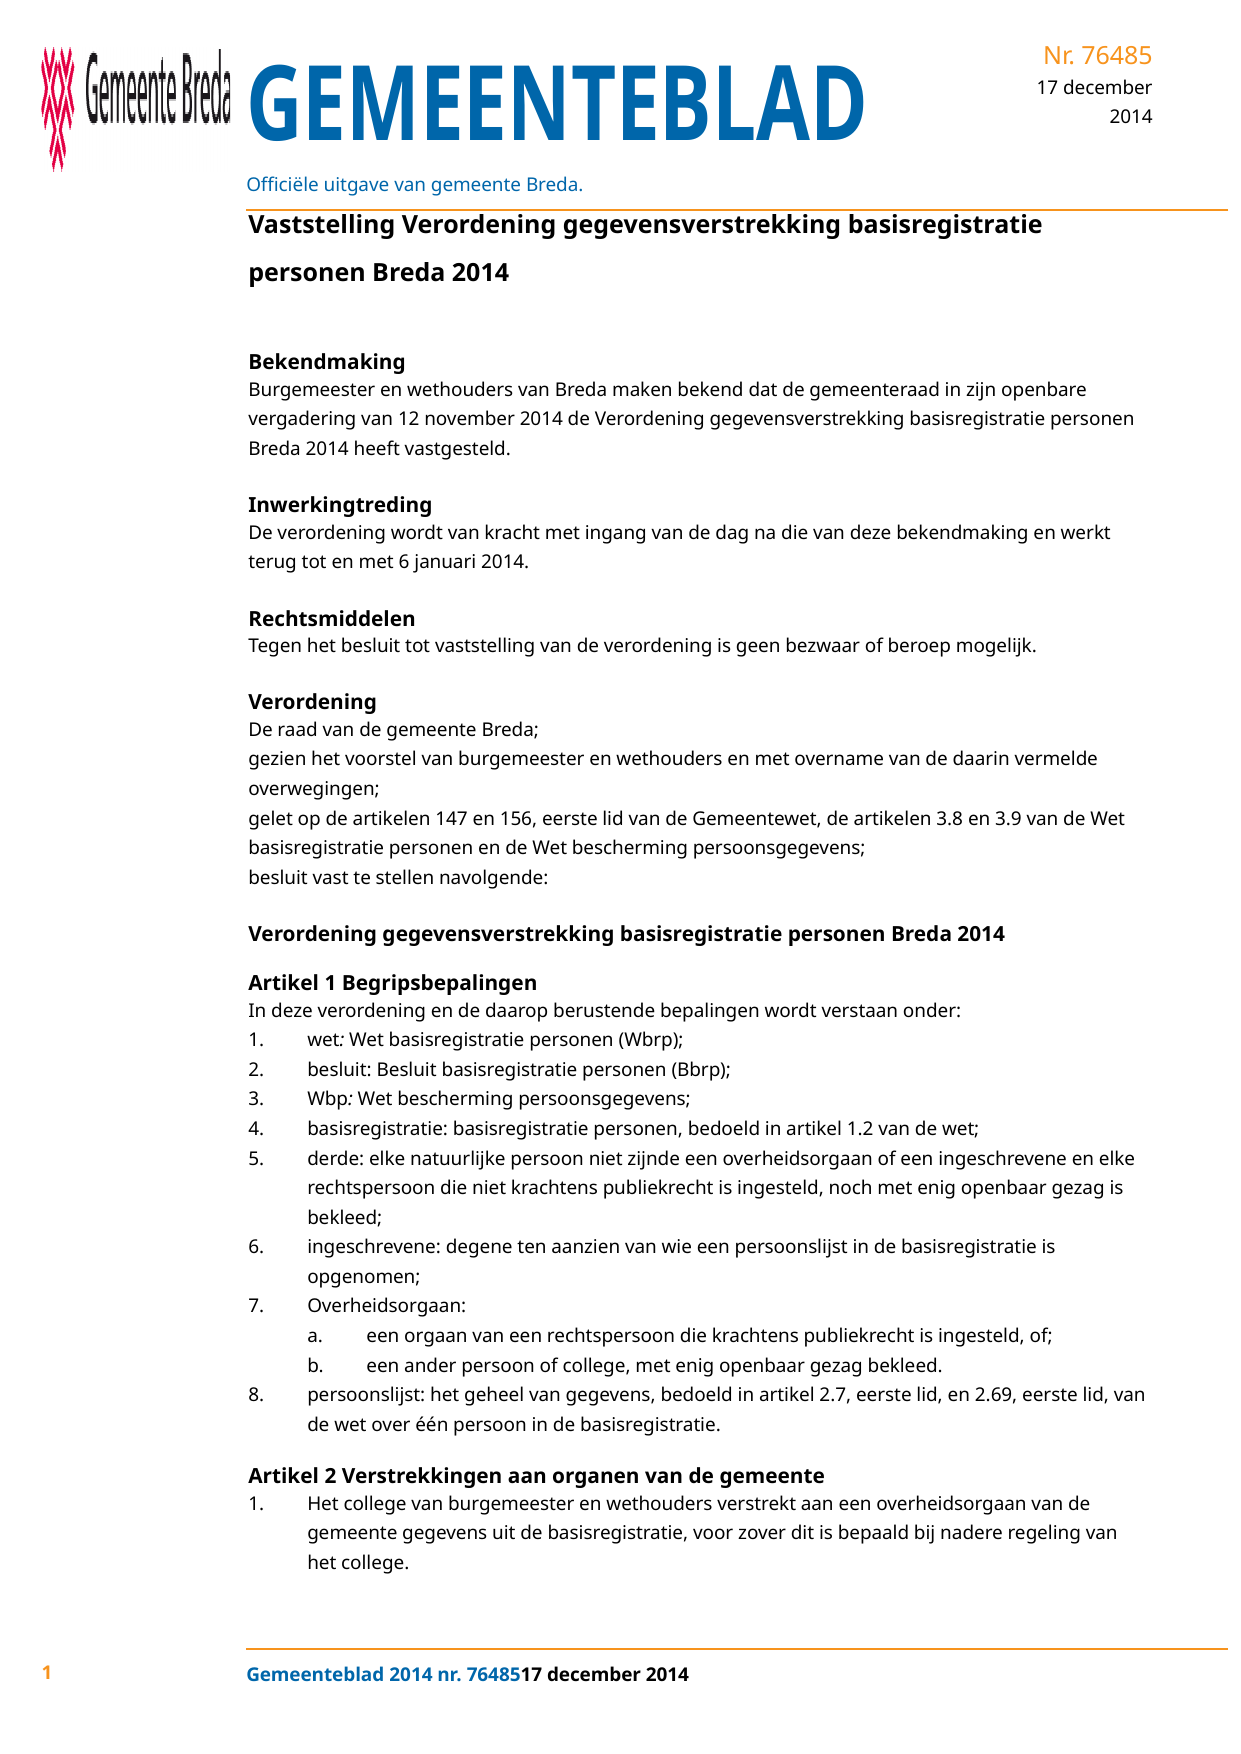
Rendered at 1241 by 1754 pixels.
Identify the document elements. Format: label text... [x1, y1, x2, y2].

text Rechtsmiddelen [248, 604, 1152, 632]
text In deze verordening en de daarop berustende bepalingen wordt verstaan onder: [248, 997, 1152, 1023]
list ingeschrevene: degene ten aanzien van wie een persoonslijst in de basisregistratie is opgenomen; [248, 1233, 1152, 1289]
list persoonslijst: het geheel van gegevens, bedoeld in artikel 2.7, eerste lid, en 2.69, eerste lid, van de wet over één persoon in de basisregistratie. [248, 1381, 1152, 1437]
list derde: elke natuurlijke persoon niet zijnde een overheidsorgaan of een ingeschrevene en elke rechtspersoon die niet krachtens publiekrecht is ingesteld, noch met enig openbaar gezag is bekleed; [248, 1145, 1152, 1230]
text De verordening wordt van kracht met ingang van de dag na die van deze bekendmaking en werkt terug tot en met 6 januari 2014. [248, 519, 1152, 574]
text Bekendmaking [248, 347, 1152, 376]
text Burgemeester en wethouders van Breda maken bekend dat de gemeenteraad in zijn openbare vergadering van 12 november 2014 de Verordening gegevensverstrekking basisregistratie personen Breda 2014 heeft vastgesteld. [248, 376, 1152, 461]
list een ander persoon of college, met enig openbaar gezag bekleed. [307, 1352, 1152, 1378]
text Verordening gegevensverstrekking basisregistratie personen Breda 2014 [248, 919, 1152, 948]
text Vaststelling Verordening gegevensverstrekking basisregistratie personen Breda 2014 [248, 211, 1152, 288]
list Het college van burgemeester en wethouders verstrekt aan een overheidsorgaan van de gemeente gegevens uit de basisregistratie, voor zover dit is bepaald bij nadere regeling van het college. [248, 1490, 1152, 1575]
text Verordening [248, 687, 1152, 716]
picture [41, 47, 231, 172]
list een orgaan van een rechtspersoon die krachtens publiekrecht is ingesteld, of; [307, 1322, 1152, 1348]
text Artikel 2 Verstrekkingen aan organen van de gemeente [248, 1461, 1152, 1490]
text Tegen het besluit tot vaststelling van de verordening is geen bezwaar of beroep mogelijk. [248, 632, 1152, 658]
list basisregistratie: basisregistratie personen, bedoeld in artikel 1.2 van de wet; [248, 1115, 1152, 1141]
text besluit vast te stellen navolgende: [248, 864, 1152, 889]
list wet: Wet basisregistratie personen (Wbrp); [248, 1026, 1152, 1052]
list Wbp: Wet bescherming persoonsgegevens; [248, 1086, 1152, 1111]
text De raad van de gemeente Breda; [248, 716, 1152, 742]
list Overheidsorgaan: [248, 1293, 1152, 1318]
text gelet op de artikelen 147 en 156, eerste lid van de Gemeentewet, de artikelen 3.8 en 3.9 van de Wet basisregistratie personen en de Wet bescherming persoonsgegevens; [248, 805, 1152, 860]
text Inwerkingtreding [248, 490, 1152, 519]
text Artikel 1 Begripsbepalingen [248, 968, 1152, 997]
list besluit: Besluit basisregistratie personen (Bbrp); [248, 1056, 1152, 1082]
text gezien het voorstel van burgemeester en wethouders en met overname van de daarin vermelde overwegingen; [248, 746, 1152, 801]
